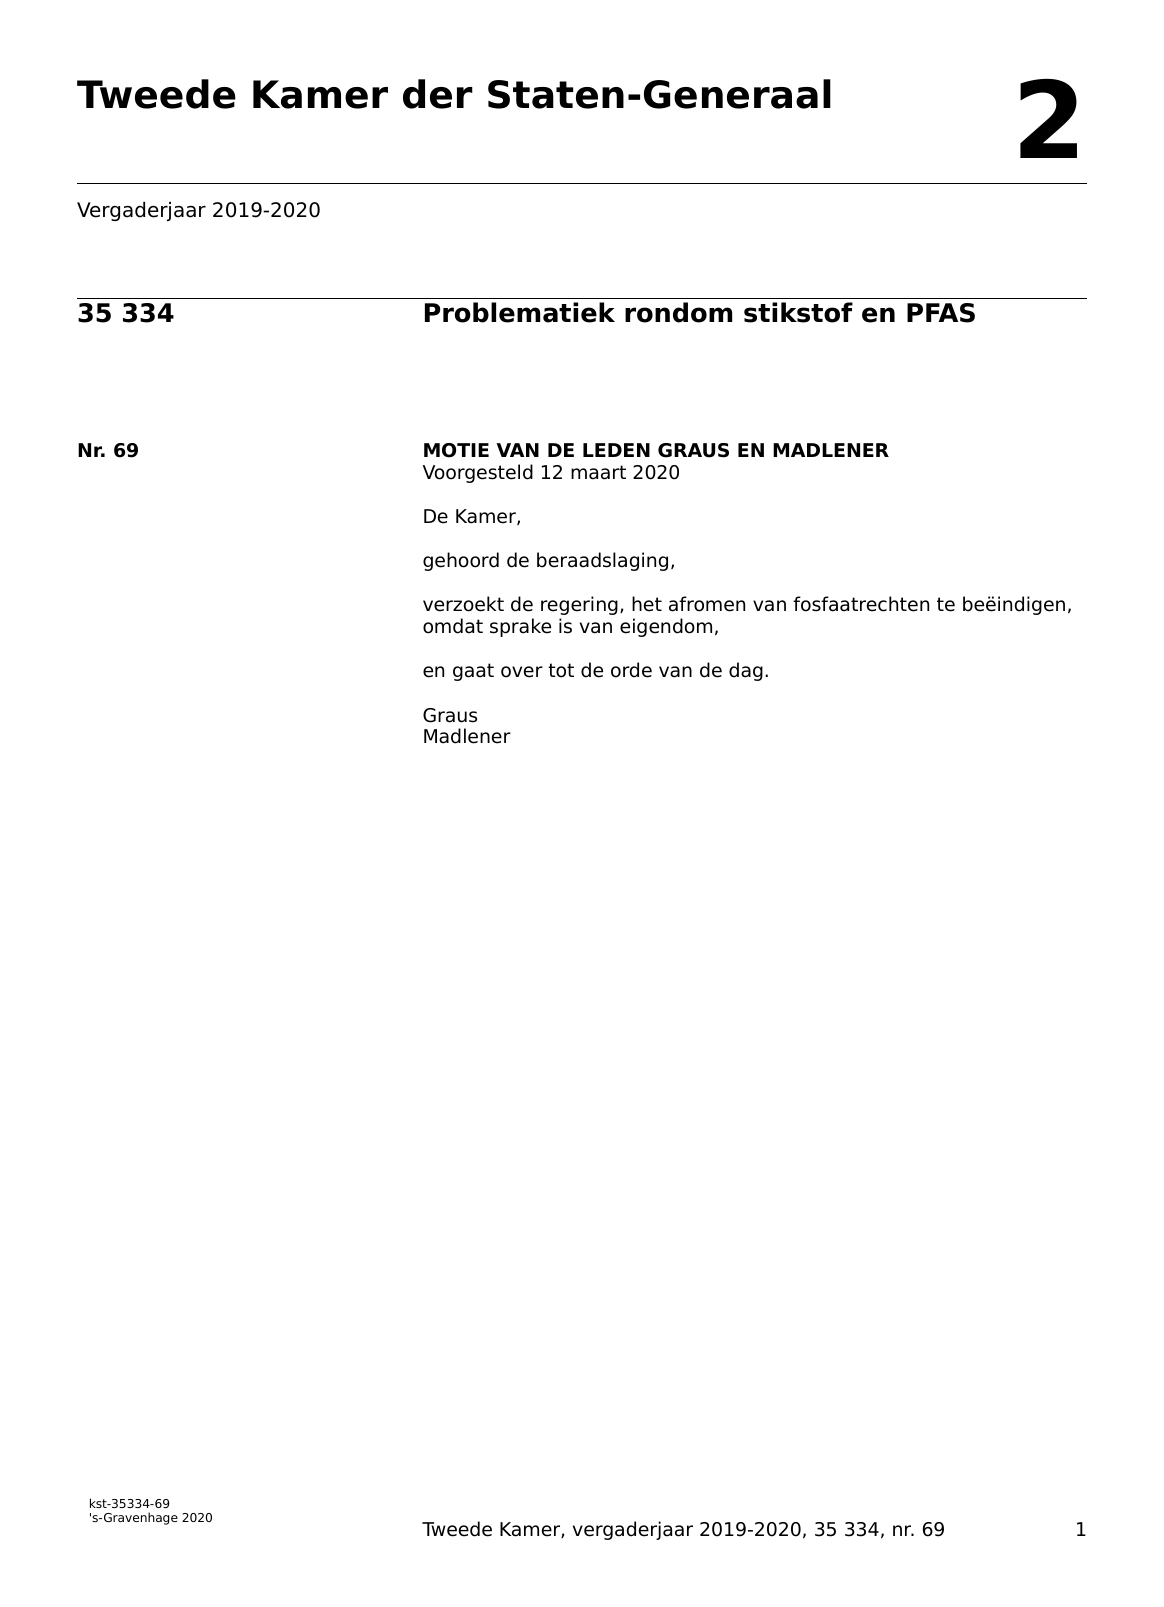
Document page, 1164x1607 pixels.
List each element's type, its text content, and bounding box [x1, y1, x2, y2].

text De Kamer, [422, 506, 1087, 528]
text Voorgesteld 12 maart 2020 [422, 462, 1087, 484]
text verzoekt de regering, het afromen van fosfaatrechten te beëindigen, omdat sprake is van eigendom, [422, 594, 1087, 638]
table_cell Vergaderjaar 2019-2020 [77, 184, 1087, 298]
text Madlener [422, 726, 1087, 748]
text gehoord de beraadslaging, [422, 550, 1087, 572]
subtitle Nr. 69 MOTIE VAN DE LEDEN GRAUS EN MADLENER [77, 440, 1087, 462]
table_header Tweede Kamer der Staten-Generaal [77, 59, 886, 183]
text en gaat over tot de orde van de dag. [422, 660, 1087, 682]
text 's-Gravenhage 2020 [88, 1511, 323, 1525]
text kst-35334-69 [88, 1497, 323, 1511]
table_header 2 [886, 59, 1087, 183]
subtitle 35 334 Problematiek rondom stikstof en PFAS [77, 299, 1087, 329]
text Graus [422, 704, 1087, 726]
